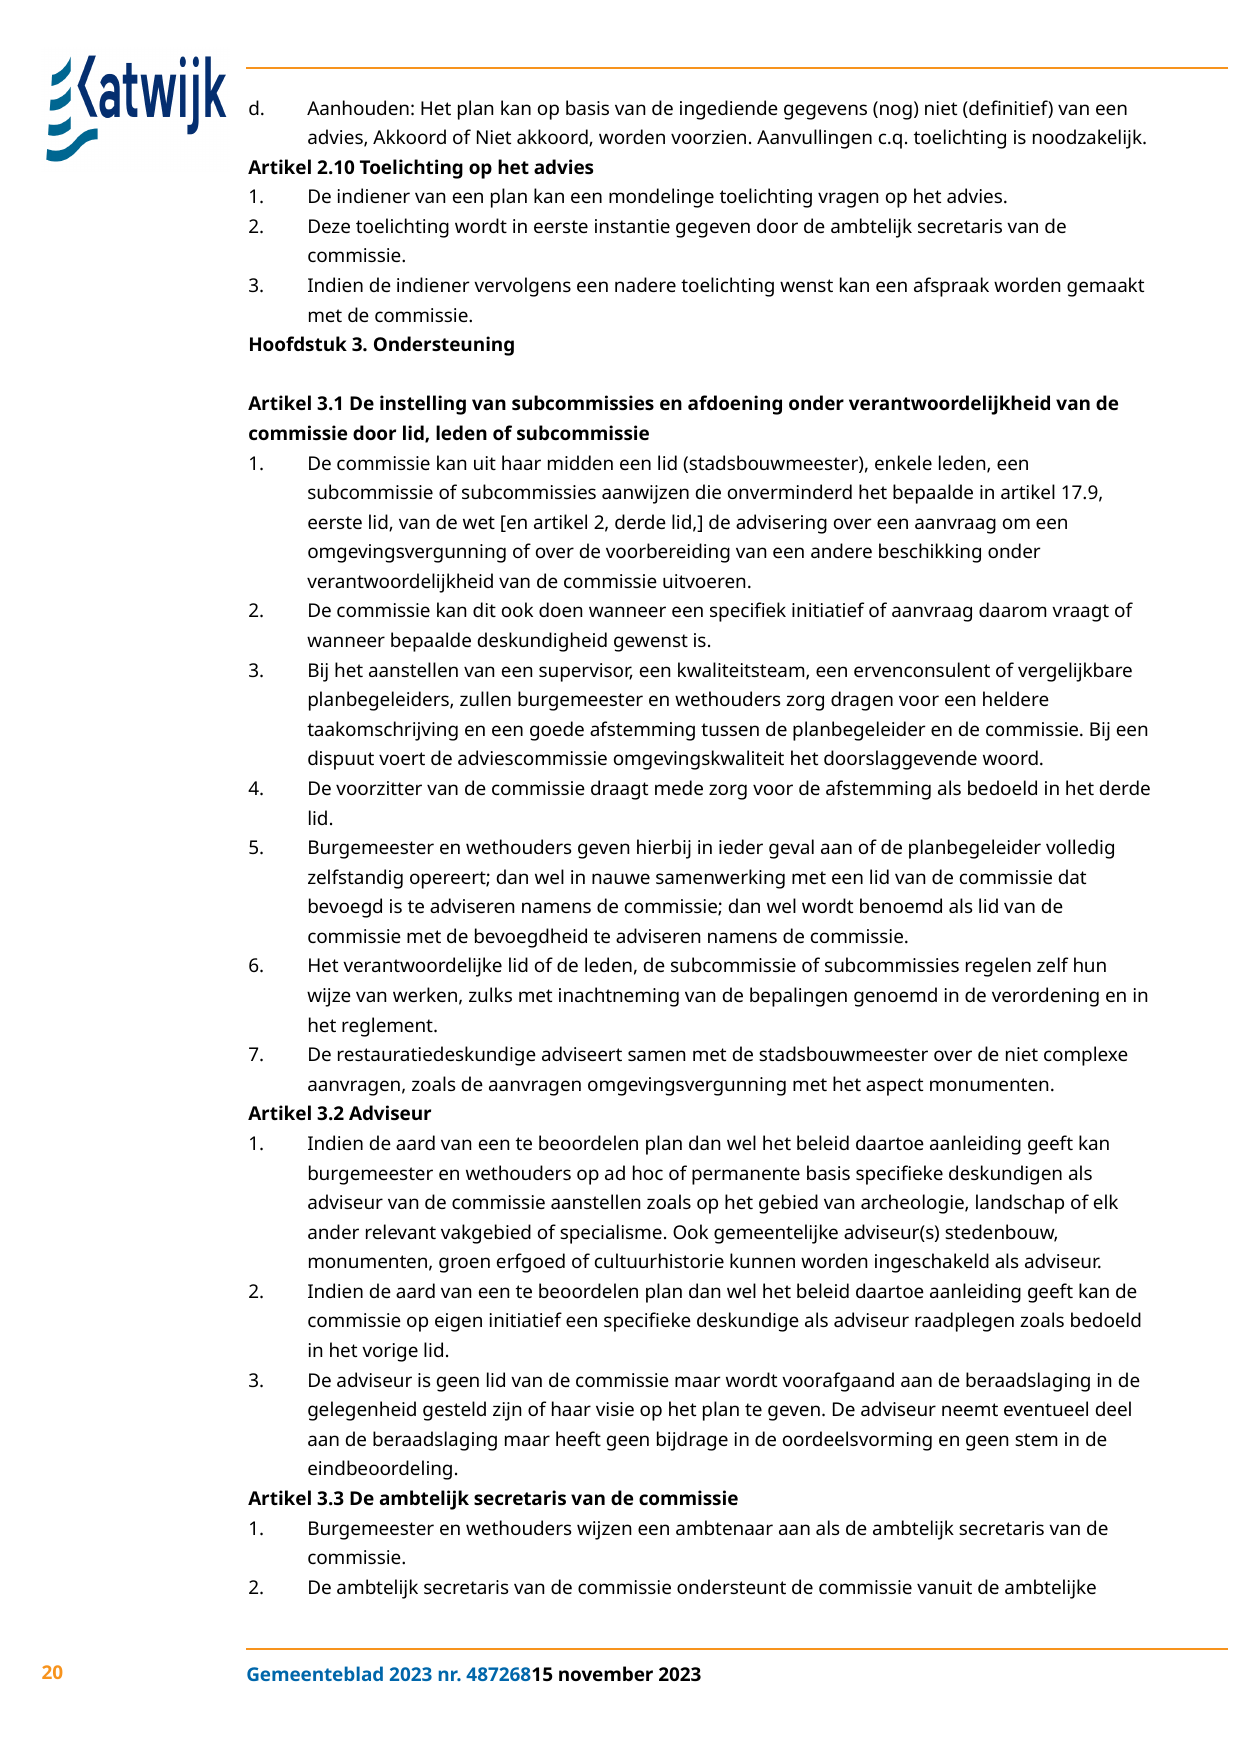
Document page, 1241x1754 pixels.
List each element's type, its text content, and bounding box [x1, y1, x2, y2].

list Deze toelichting wordt in eerste instantie gegeven door de ambtelijk secretaris van de commissie. [248, 213, 1152, 268]
list Indien de aard van een te beoordelen plan dan wel het beleid daartoe aanleiding geeft kan de commissie op eigen initiatief een specifieke deskundige als adviseur raadplegen zoals bedoeld in het vorige lid. [248, 1278, 1152, 1363]
list De commissie kan dit ook doen wanneer een specifiek initiatief of aanvraag daarom vraagt of wanneer bepaalde deskundigheid gewenst is. [248, 598, 1152, 653]
list De voorzitter van de commissie draagt mede zorg voor de afstemming als bedoeld in het derde lid. [248, 775, 1152, 831]
list De commissie kan uit haar midden een lid (stadsbouwmeester), enkele leden, een subcommissie of subcommissies aanwijzen die onverminderd het bepaalde in artikel 17.9, eerste lid, van de wet [en artikel 2, derde lid,] de advisering over een aanvraag om een omgevingsvergunning of over de voorbereiding van een andere beschikking onder verantwoordelijkheid van de commissie uitvoeren. [248, 450, 1152, 594]
list Indien de aard van een te beoordelen plan dan wel het beleid daartoe aanleiding geeft kan burgemeester en wethouders op ad hoc of permanente basis specifieke deskundigen als adviseur van de commissie aanstellen zoals op het gebied van archeologie, landschap of elk ander relevant vakgebied of specialisme. Ook gemeentelijke adviseur(s) stedenbouw, monumenten, groen erfgoed of cultuurhistorie kunnen worden ingeschakeld als adviseur. [248, 1130, 1152, 1274]
list De ambtelijk secretaris van de commissie ondersteunt de commissie vanuit de ambtelijke [248, 1574, 1152, 1600]
text Artikel 3.3 De ambtelijk secretaris van de commissie [248, 1485, 1152, 1511]
list De adviseur is geen lid van de commissie maar wordt voorafgaand aan de beraadslaging in de gelegenheid gesteld zijn of haar visie op het plan te geven. De adviseur neemt eventueel deel aan de beraadslaging maar heeft geen bijdrage in de oordeelsvorming en geen stem in de eindbeoordeling. [248, 1367, 1152, 1481]
list De restauratiedeskundige adviseert samen met de stadsbouwmeester over de niet complexe aanvragen, zoals de aanvragen omgevingsvergunning met het aspect monumenten. [248, 1041, 1152, 1097]
list Burgemeester en wethouders wijzen een ambtenaar aan als de ambtelijk secretaris van de commissie. [248, 1515, 1152, 1570]
list De indiener van een plan kan een mondelinge toelichting vragen op het advies. [248, 183, 1152, 209]
text Artikel 3.1 De instelling van subcommissies en afdoening onder verantwoordelijkheid van de commissie door lid, leden of subcommissie [248, 391, 1152, 446]
text Artikel 3.2 Adviseur [248, 1101, 1152, 1126]
list Burgemeester en wethouders geven hierbij in ieder geval aan of de planbegeleider volledig zelfstandig opereert; dan wel in nauwe samenwerking met een lid van de commissie dat bevoegd is te adviseren namens de commissie; dan wel wordt benoemd als lid van de commissie met de bevoegdheid te adviseren namens de commissie. [248, 834, 1152, 949]
list Het verantwoordelijke lid of de leden, de subcommissie of subcommissies regelen zelf hun wijze van werken, zulks met inachtneming van de bepalingen genoemd in de verordening en in het reglement. [248, 953, 1152, 1038]
text Artikel 2.10 Toelichting op het advies [248, 154, 1152, 180]
list Bij het aanstellen van een supervisor, een kwaliteitsteam, een ervenconsulent of vergelijkbare planbegeleiders, zullen burgemeester en wethouders zorg dragen voor een heldere taakomschrijving en een goede afstemming tussen de planbegeleider en de commissie. Bij een dispuut voert de adviescommissie omgevingskwaliteit het doorslaggevende woord. [248, 657, 1152, 771]
picture [41, 47, 231, 172]
list Aanhouden: Het plan kan op basis van de ingediende gegevens (nog) niet (definitief) van een advies, Akkoord of Niet akkoord, worden voorzien. Aanvullingen c.q. toelichting is noodzakelijk. [248, 95, 1152, 150]
text Hoofdstuk 3. Ondersteuning [248, 331, 1152, 357]
list Indien de indiener vervolgens een nadere toelichting wenst kan een afspraak worden gemaakt met de commissie. [248, 272, 1152, 328]
